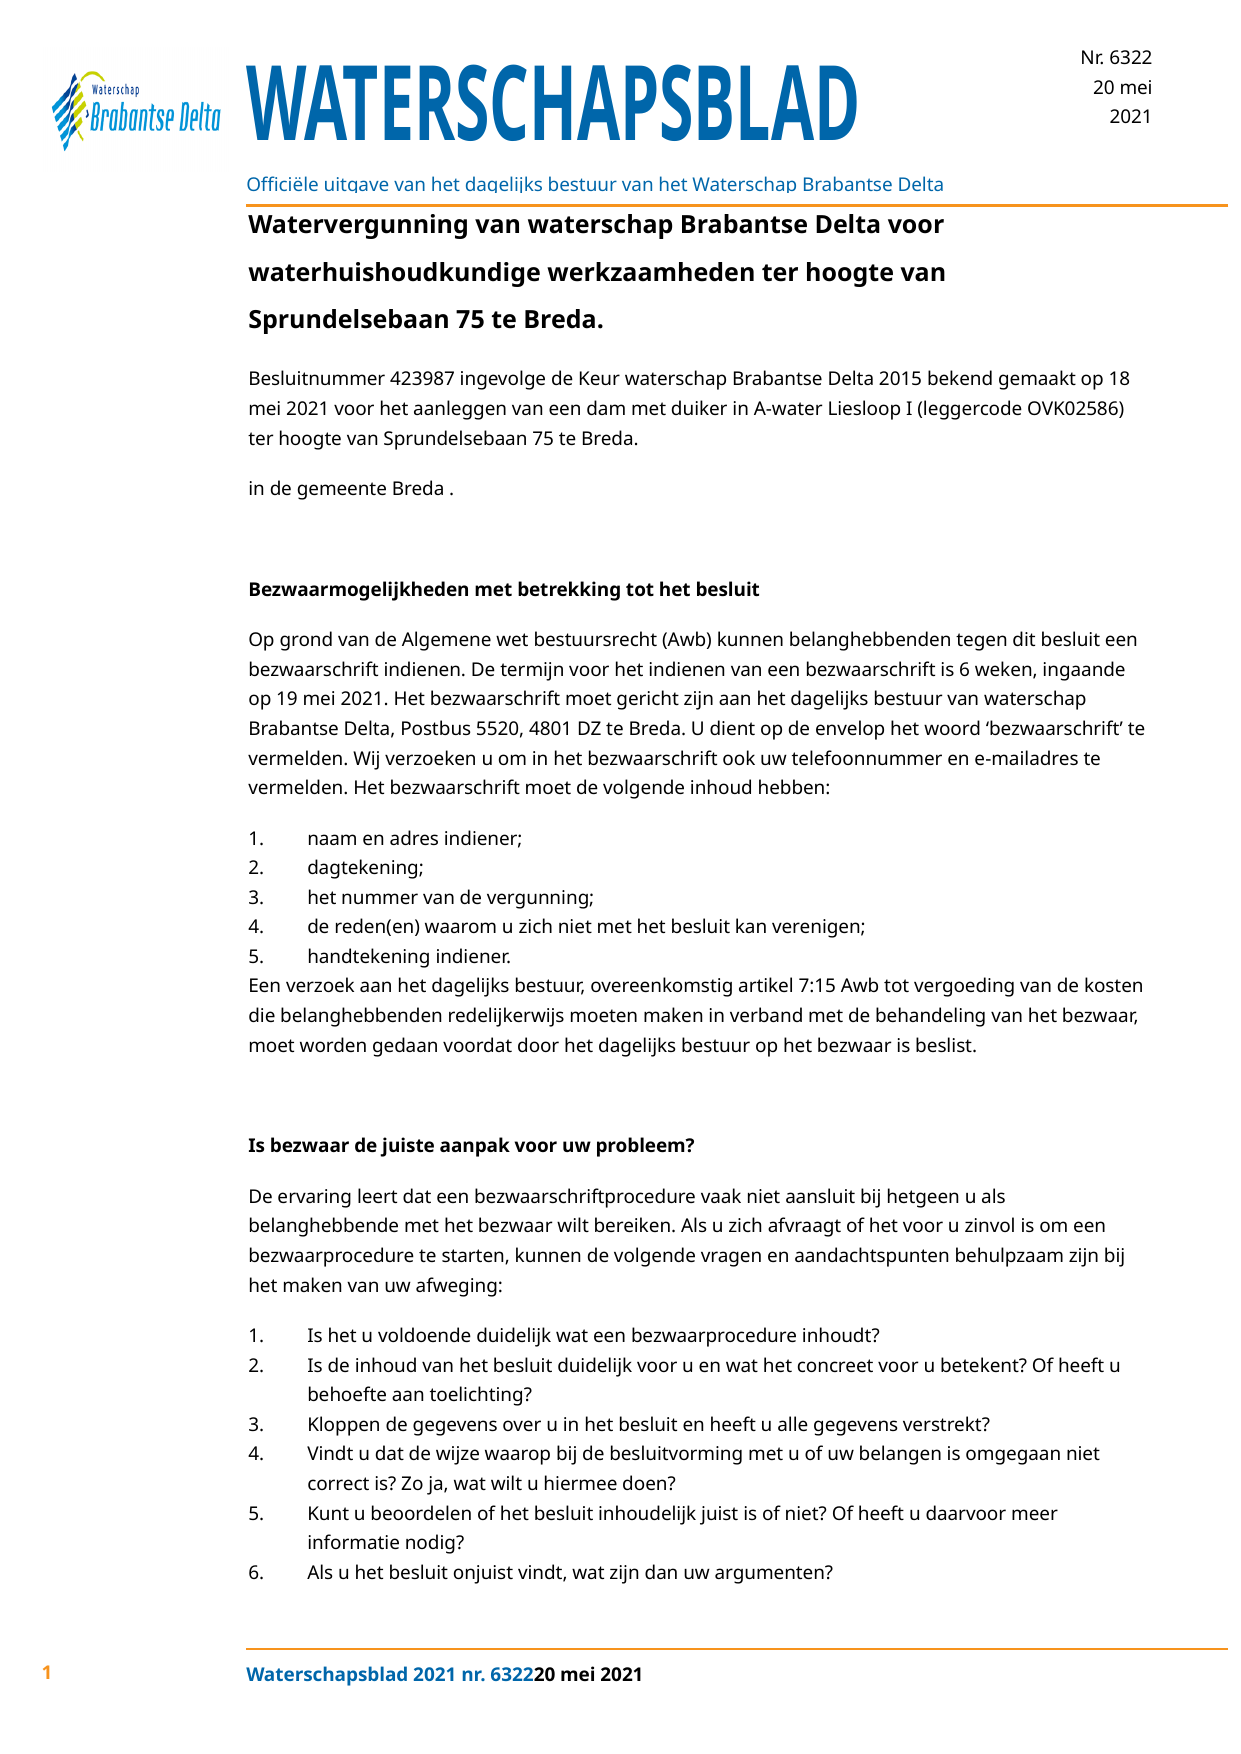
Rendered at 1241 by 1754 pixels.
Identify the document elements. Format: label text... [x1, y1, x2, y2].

text Is bezwaar de juiste aanpak voor uw probleem? [248, 1133, 1152, 1158]
list Als u het besluit onjuist vindt, wat zijn dan uw argumenten? [248, 1559, 1152, 1584]
list Vindt u dat de wijze waarop bij de besluitvorming met u of uw belangen is omgegaan niet correct is? Zo ja, wat wilt u hiermee doen? [248, 1441, 1152, 1496]
list handtekening indiener. [248, 943, 1152, 969]
list dagtekening; [248, 854, 1152, 880]
text Bezwaarmogelijkheden met betrekking tot het besluit [248, 576, 1152, 602]
text Watervergunning van waterschap Brabantse Delta voor waterhuishoudkundige werkzaamheden ter hoogte van Sprundelsebaan 75 te Breda. [248, 207, 1152, 336]
list Kloppen de gegevens over u in het besluit en heeft u alle gegevens verstrekt? [248, 1411, 1152, 1437]
list Is de inhoud van het besluit duidelijk voor u en wat het concreet voor u betekent? Of heeft u behoefte aan toelichting? [248, 1352, 1152, 1407]
text in de gemeente Breda . [248, 475, 1152, 501]
picture [41, 47, 231, 172]
list Kunt u beoordelen of het besluit inhoudelijk juist is of niet? Of heeft u daarvoor meer informatie nodig? [248, 1500, 1152, 1555]
text De ervaring leert dat een bezwaarschriftprocedure vaak niet aansluit bij hetgeen u als belanghebbende met het bezwaar wilt bereiken. Als u zich afvraagt of het voor u zinvol is om een bezwaarprocedure te starten, kunnen de volgende vragen en aandachtspunten behulpzaam zijn bij het maken van uw afweging: [248, 1183, 1152, 1297]
list Is het u voldoende duidelijk wat een bezwaarprocedure inhoudt? [248, 1322, 1152, 1348]
text Besluitnummer 423987 ingevolge de Keur waterschap Brabantse Delta 2015 bekend gemaakt op 18 mei 2021 voor het aanleggen van een dam met duiker in A-water Liesloop I (leggercode OVK02586) ter hoogte van Sprundelsebaan 75 te Breda. [248, 366, 1152, 450]
list naam en adres indiener; [248, 825, 1152, 850]
list het nummer van de vergunning; [248, 884, 1152, 909]
list de reden(en) waarom u zich niet met het besluit kan verenigen; [248, 913, 1152, 939]
text Op grond van de Algemene wet bestuursrecht (Awb) kunnen belanghebbenden tegen dit besluit een bezwaarschrift indienen. De termijn voor het indienen van een bezwaarschrift is 6 weken, ingaande op 19 mei 2021. Het bezwaarschrift moet gericht zijn aan het dagelijks bestuur van waterschap Brabantse Delta, Postbus 5520, 4801 DZ te Breda. U dient op de envelop het woord ‘bezwaarschrift’ te vermelden. Wij verzoeken u om in het bezwaarschrift ook uw telefoonnummer en e‑mailadres te vermelden. Het bezwaarschrift moet de volgende inhoud hebben: [248, 626, 1152, 800]
text Een verzoek aan het dagelijks bestuur, overeenkomstig artikel 7:15 Awb tot vergoeding van de kosten die belanghebbenden redelijkerwijs moeten maken in verband met de behandeling van het bezwaar, moet worden gedaan voordat door het dagelijks bestuur op het bezwaar is beslist. [248, 973, 1152, 1057]
